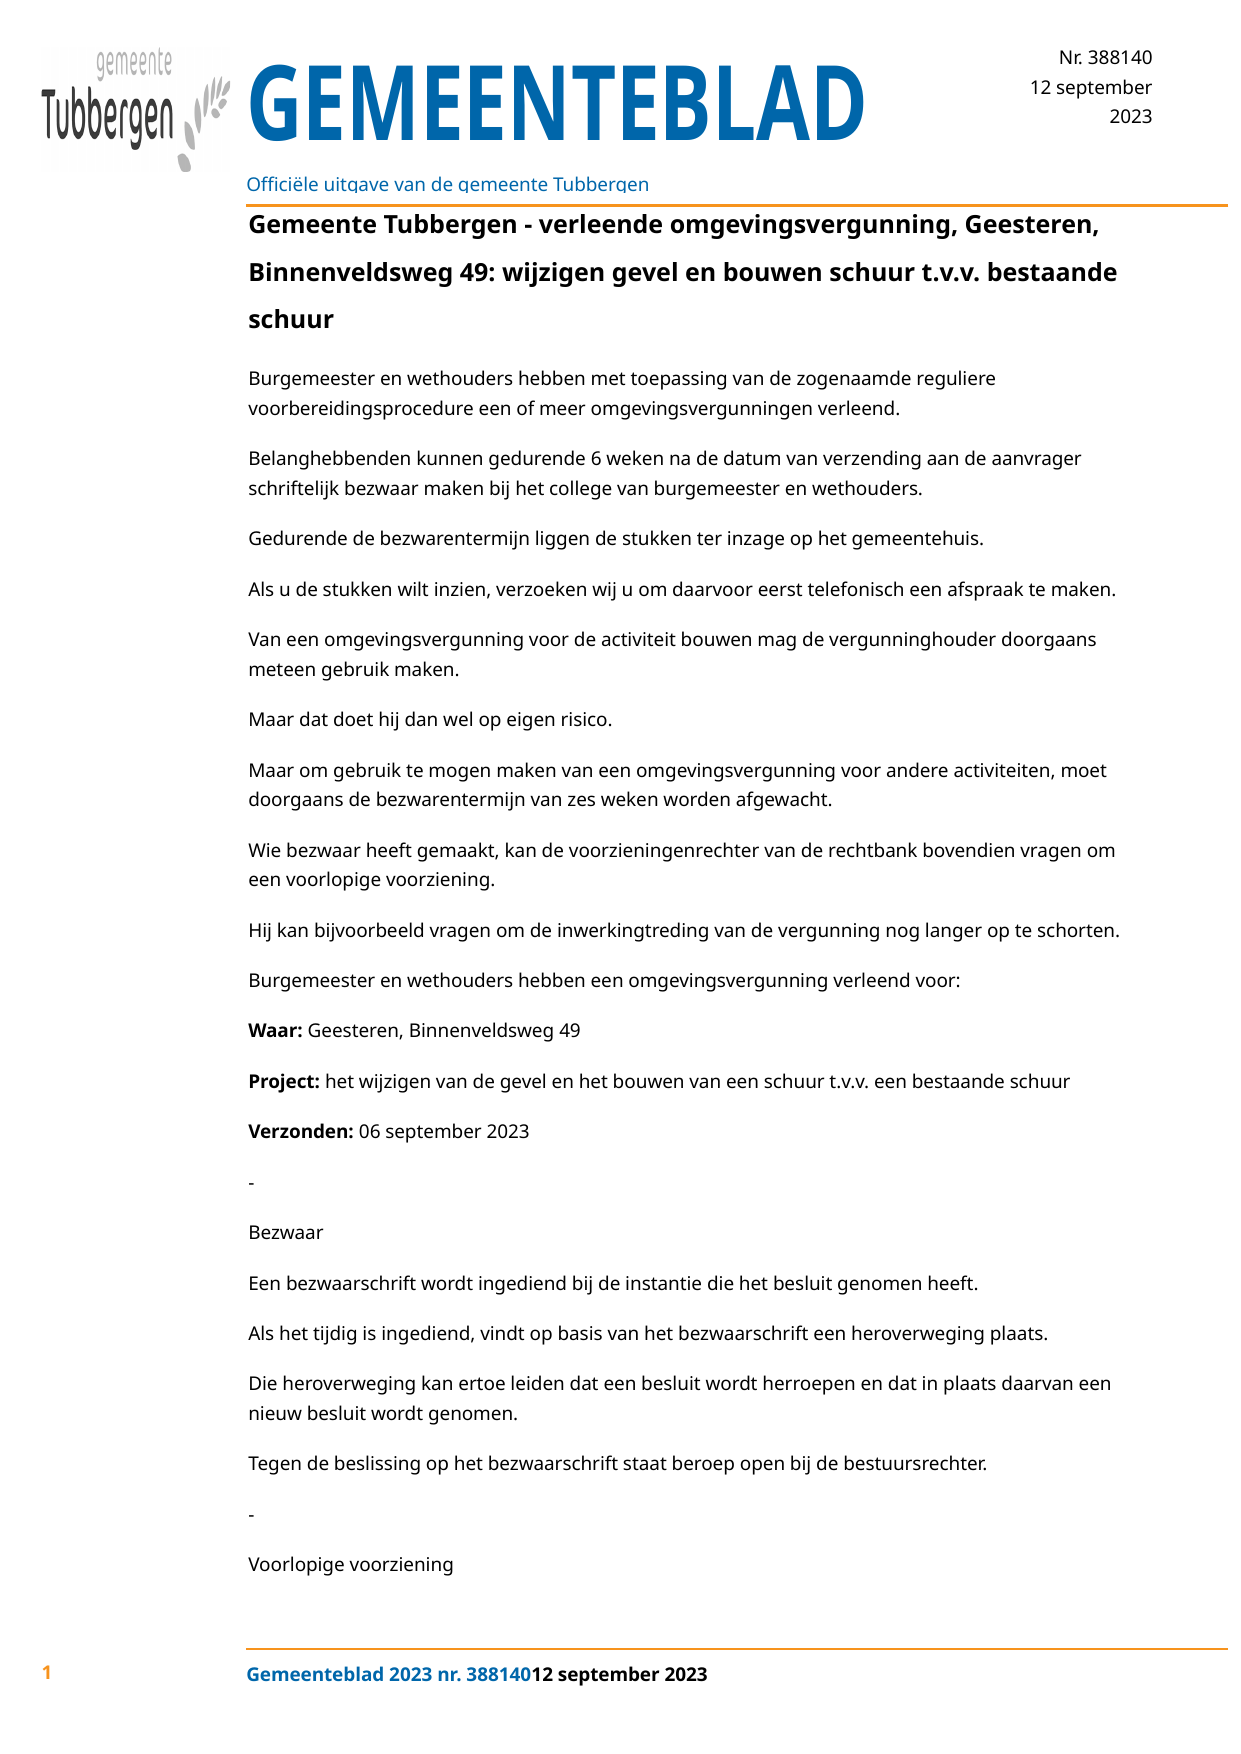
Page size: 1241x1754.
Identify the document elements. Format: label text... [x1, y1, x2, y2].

text Maar om gebruik te mogen maken van een omgevingsvergunning voor andere activiteiten, moet doorgaans de bezwarentermijn van zes weken worden afgewacht. [248, 757, 1152, 812]
text Waar: Geesteren, Binnenveldsweg 49 [248, 1018, 1152, 1043]
text Die heroverweging kan ertoe leiden dat een besluit wordt herroepen en dat in plaats daarvan een nieuw besluit wordt genomen. [248, 1371, 1152, 1426]
text Als u de stukken wilt inzien, verzoeken wij u om daarvoor eerst telefonisch een afspraak te maken. [248, 576, 1152, 602]
text Bezwaar [248, 1219, 1152, 1245]
text Gemeente Tubbergen - verleende omgevingsvergunning, Geesteren, Binnenveldsweg 49: wijzigen gevel en bouwen schuur t.v.v. bestaande schuur [248, 207, 1152, 336]
text - [248, 1501, 1152, 1527]
text - [248, 1169, 1152, 1194]
text Voorlopige voorziening [248, 1551, 1152, 1577]
text Tegen de beslissing op het bezwaarschrift staat beroep open bij de bestuursrechter. [248, 1451, 1152, 1476]
text Maar dat doet hij dan wel op eigen risico. [248, 706, 1152, 732]
text Hij kan bijvoorbeeld vragen om de inwerkingtreding van de vergunning nog langer op te schorten. [248, 917, 1152, 942]
text Belanghebbenden kunnen gedurende 6 weken na de datum van verzending aan de aanvrager schriftelijk bezwaar maken bij het college van burgemeester en wethouders. [248, 446, 1152, 501]
text Burgemeester en wethouders hebben een omgevingsvergunning verleend voor: [248, 967, 1152, 993]
text Wie bezwaar heeft gemaakt, kan de voorzieningenrechter van de rechtbank bovendien vragen om een voorlopige voorziening. [248, 837, 1152, 892]
text Burgemeester en wethouders hebben met toepassing van de zogenaamde reguliere voorbereidingsprocedure een of meer omgevingsvergunningen verleend. [248, 366, 1152, 421]
text Verzonden: 06 september 2023 [248, 1118, 1152, 1144]
text Gedurende de bezwarentermijn liggen de stukken ter inzage op het gemeentehuis. [248, 526, 1152, 551]
text Een bezwaarschrift wordt ingediend bij de instantie die het besluit genomen heeft. [248, 1270, 1152, 1295]
text Van een omgevingsvergunning voor de activiteit bouwen mag de vergunninghouder doorgaans meteen gebruik maken. [248, 626, 1152, 682]
text Project: het wijzigen van de gevel en het bouwen van een schuur t.v.v. een bestaande schuur [248, 1068, 1152, 1094]
picture [41, 47, 231, 172]
text Als het tijdig is ingediend, vindt op basis van het bezwaarschrift een heroverweging plaats. [248, 1320, 1152, 1346]
